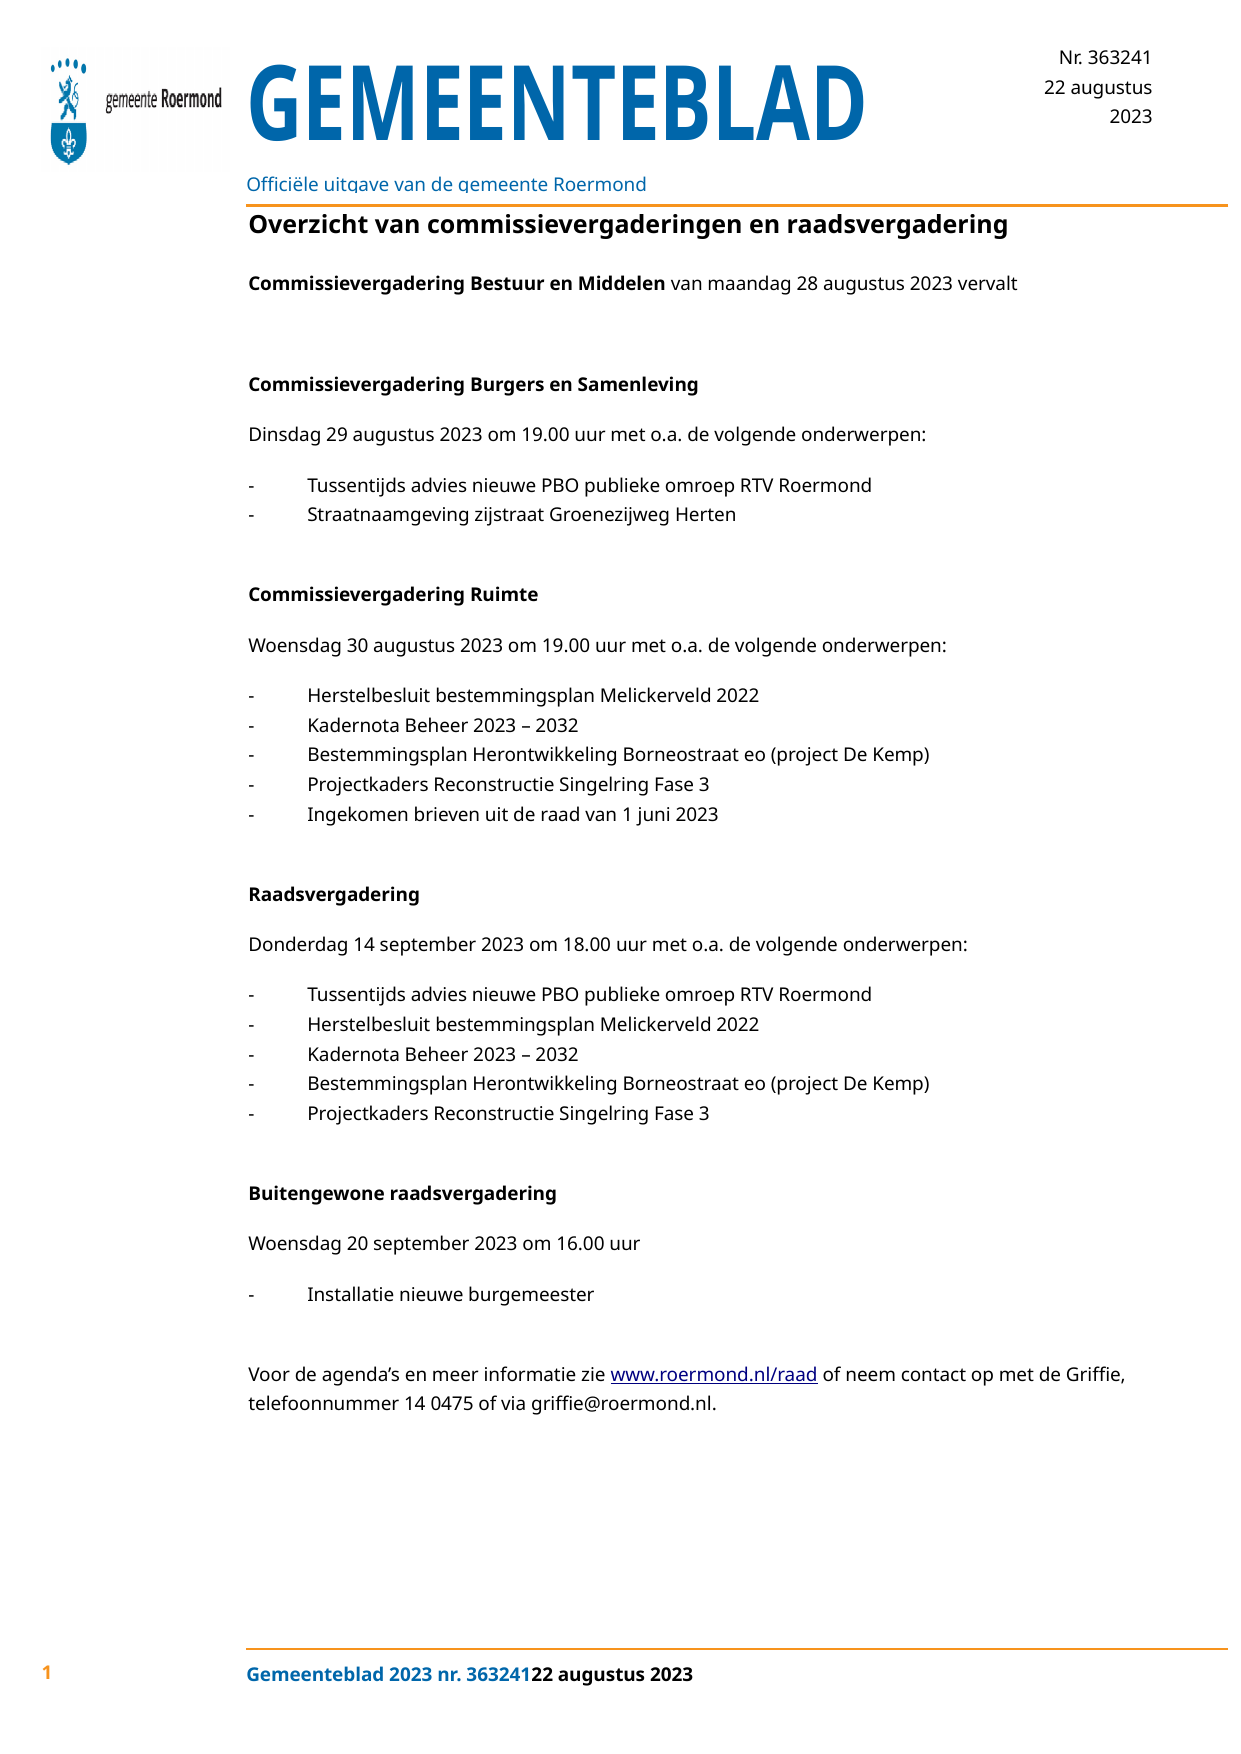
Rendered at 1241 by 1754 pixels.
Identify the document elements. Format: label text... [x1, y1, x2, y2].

text Commissievergadering Burgers en Samenleving [248, 371, 1152, 397]
text Commissievergadering Bestuur en Middelen van maandag 28 augustus 2023 vervalt [248, 270, 1152, 296]
text Dinsdag 29 augustus 2023 om 19.00 uur met o.a. de volgende onderwerpen: [248, 422, 1152, 447]
text Overzicht van commissievergaderingen en raadsvergadering [248, 207, 1152, 241]
text Voor de agenda’s en meer informatie zie www.roermond.nl/raad of neem contact op met de Griffie, telefoonnummer 14 0475 of via griffie@roermond.nl. [248, 1361, 1152, 1416]
list Installatie nieuwe burgemeester [248, 1281, 1152, 1306]
text Raadsvergadering [248, 881, 1152, 906]
list Straatnaamgeving zijstraat Groenezijweg Herten [248, 502, 1152, 527]
list Ingekomen brieven uit de raad van 1 juni 2023 [248, 801, 1152, 826]
list Herstelbesluit bestemmingsplan Melickerveld 2022 [248, 682, 1152, 708]
text Donderdag 14 september 2023 om 18.00 uur met o.a. de volgende onderwerpen: [248, 931, 1152, 957]
list Projectkaders Reconstructie Singelring Fase 3 [248, 1100, 1152, 1126]
list Tussentijds advies nieuwe PBO publieke omroep RTV Roermond [248, 982, 1152, 1007]
text Woensdag 30 augustus 2023 om 19.00 uur met o.a. de volgende onderwerpen: [248, 632, 1152, 658]
text Woensdag 20 september 2023 om 16.00 uur [248, 1230, 1152, 1256]
list Tussentijds advies nieuwe PBO publieke omroep RTV Roermond [248, 472, 1152, 498]
text Commissievergadering Ruimte [248, 582, 1152, 607]
list Kadernota Beheer 2023 – 2032 [248, 1041, 1152, 1066]
picture [41, 47, 231, 172]
list Herstelbesluit bestemmingsplan Melickerveld 2022 [248, 1011, 1152, 1037]
text Buitengewone raadsvergadering [248, 1180, 1152, 1206]
list Bestemmingsplan Herontwikkeling Borneostraat eo (project De Kemp) [248, 1070, 1152, 1096]
list Bestemmingsplan Herontwikkeling Borneostraat eo (project De Kemp) [248, 742, 1152, 767]
list Projectkaders Reconstructie Singelring Fase 3 [248, 771, 1152, 797]
list Kadernota Beheer 2023 – 2032 [248, 712, 1152, 738]
